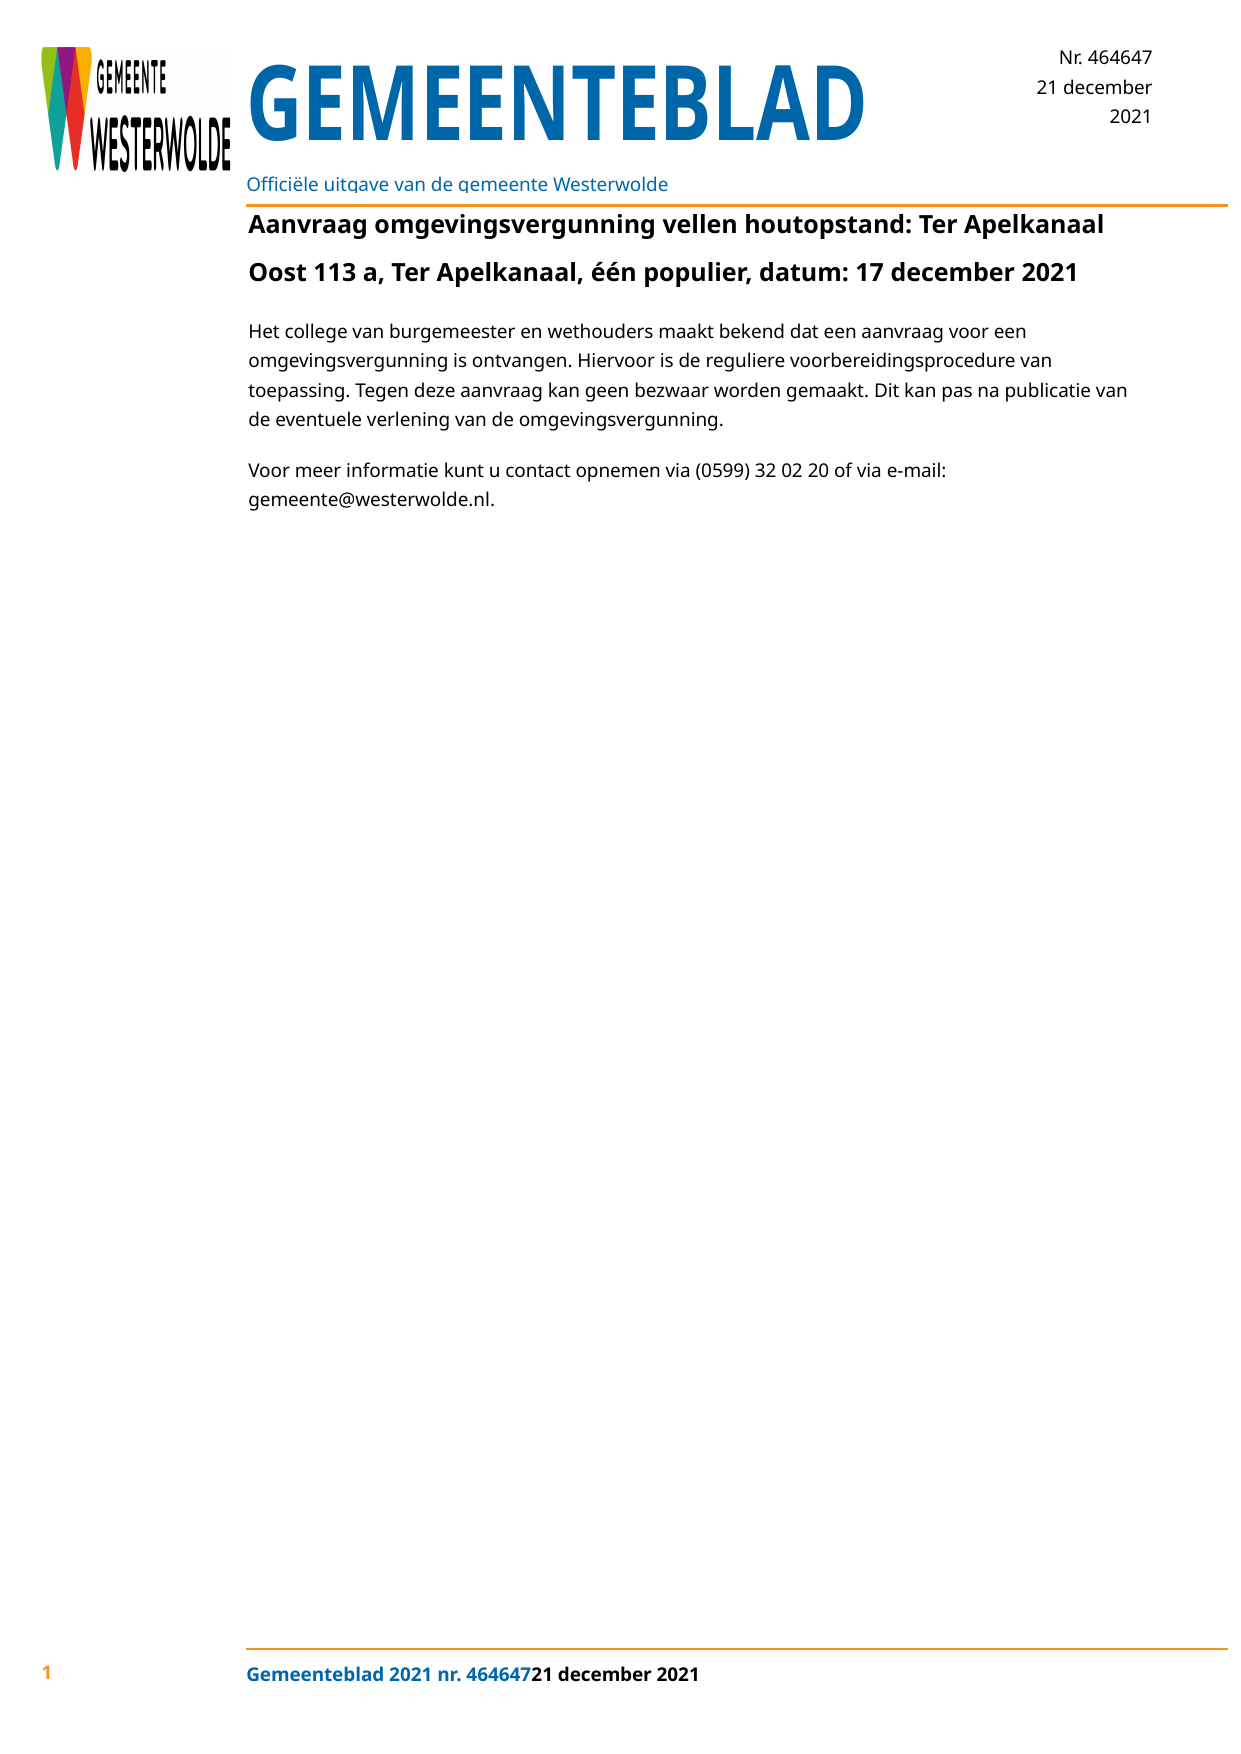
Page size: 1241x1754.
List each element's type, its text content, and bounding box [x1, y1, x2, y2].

picture [41, 47, 231, 172]
text Aanvraag omgevingsvergunning vellen houtopstand: Ter Apelkanaal Oost 113 a, Ter Apelkanaal, één populier, datum: 17 december 2021 [248, 207, 1152, 288]
text Voor meer informatie kunt u contact opnemen via (0599) 32 02 20 of via e-mail: gemeente@westerwolde.nl. [248, 457, 1152, 512]
text Het college van burgemeester en wethouders maakt bekend dat een aanvraag voor een omgevingsvergunning is ontvangen. Hiervoor is de reguliere voorbereidingsprocedure van toepassing. Tegen deze aanvraag kan geen bezwaar worden gemaakt. Dit kan pas na publicatie van de eventuele verlening van de omgevingsvergunning. [248, 318, 1152, 432]
